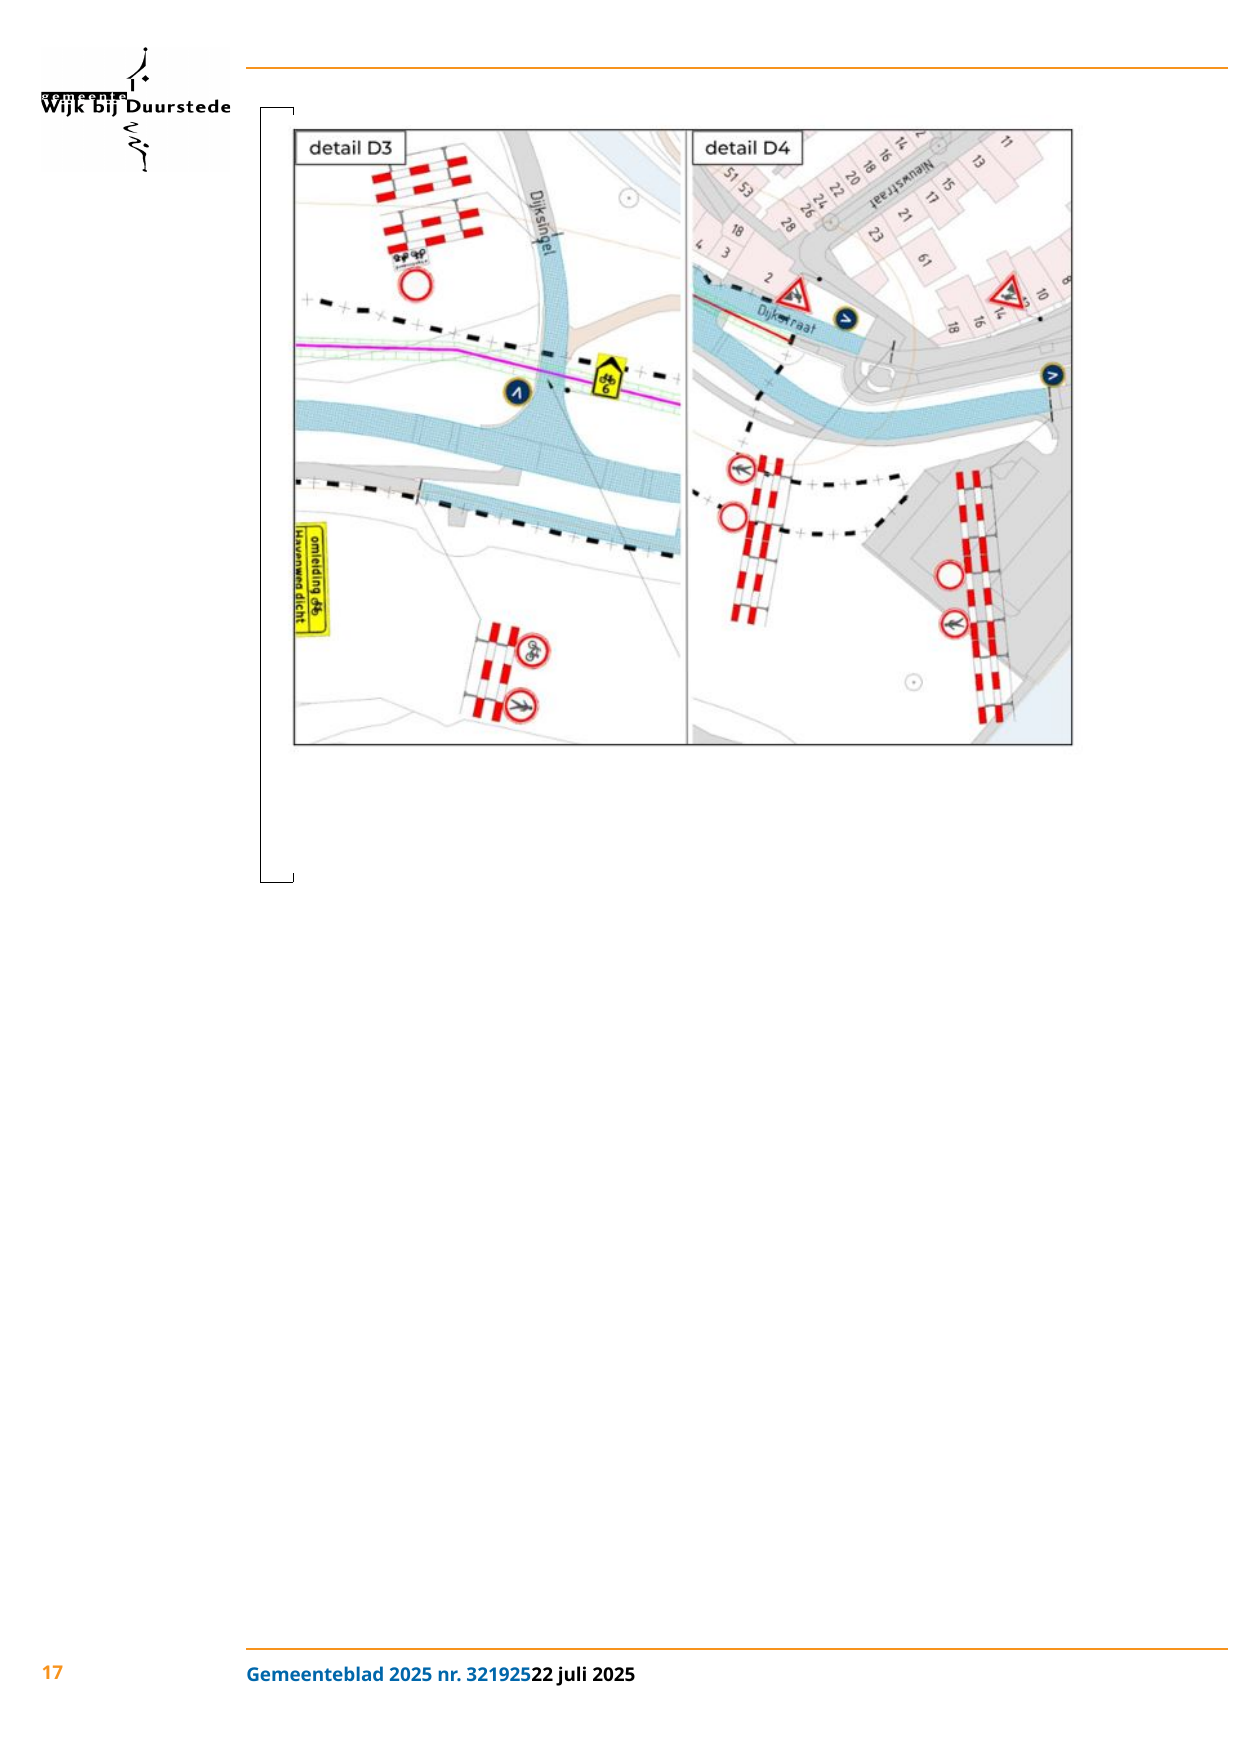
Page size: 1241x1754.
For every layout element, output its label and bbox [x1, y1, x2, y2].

picture [41, 47, 231, 172]
picture [268, 115, 1155, 873]
